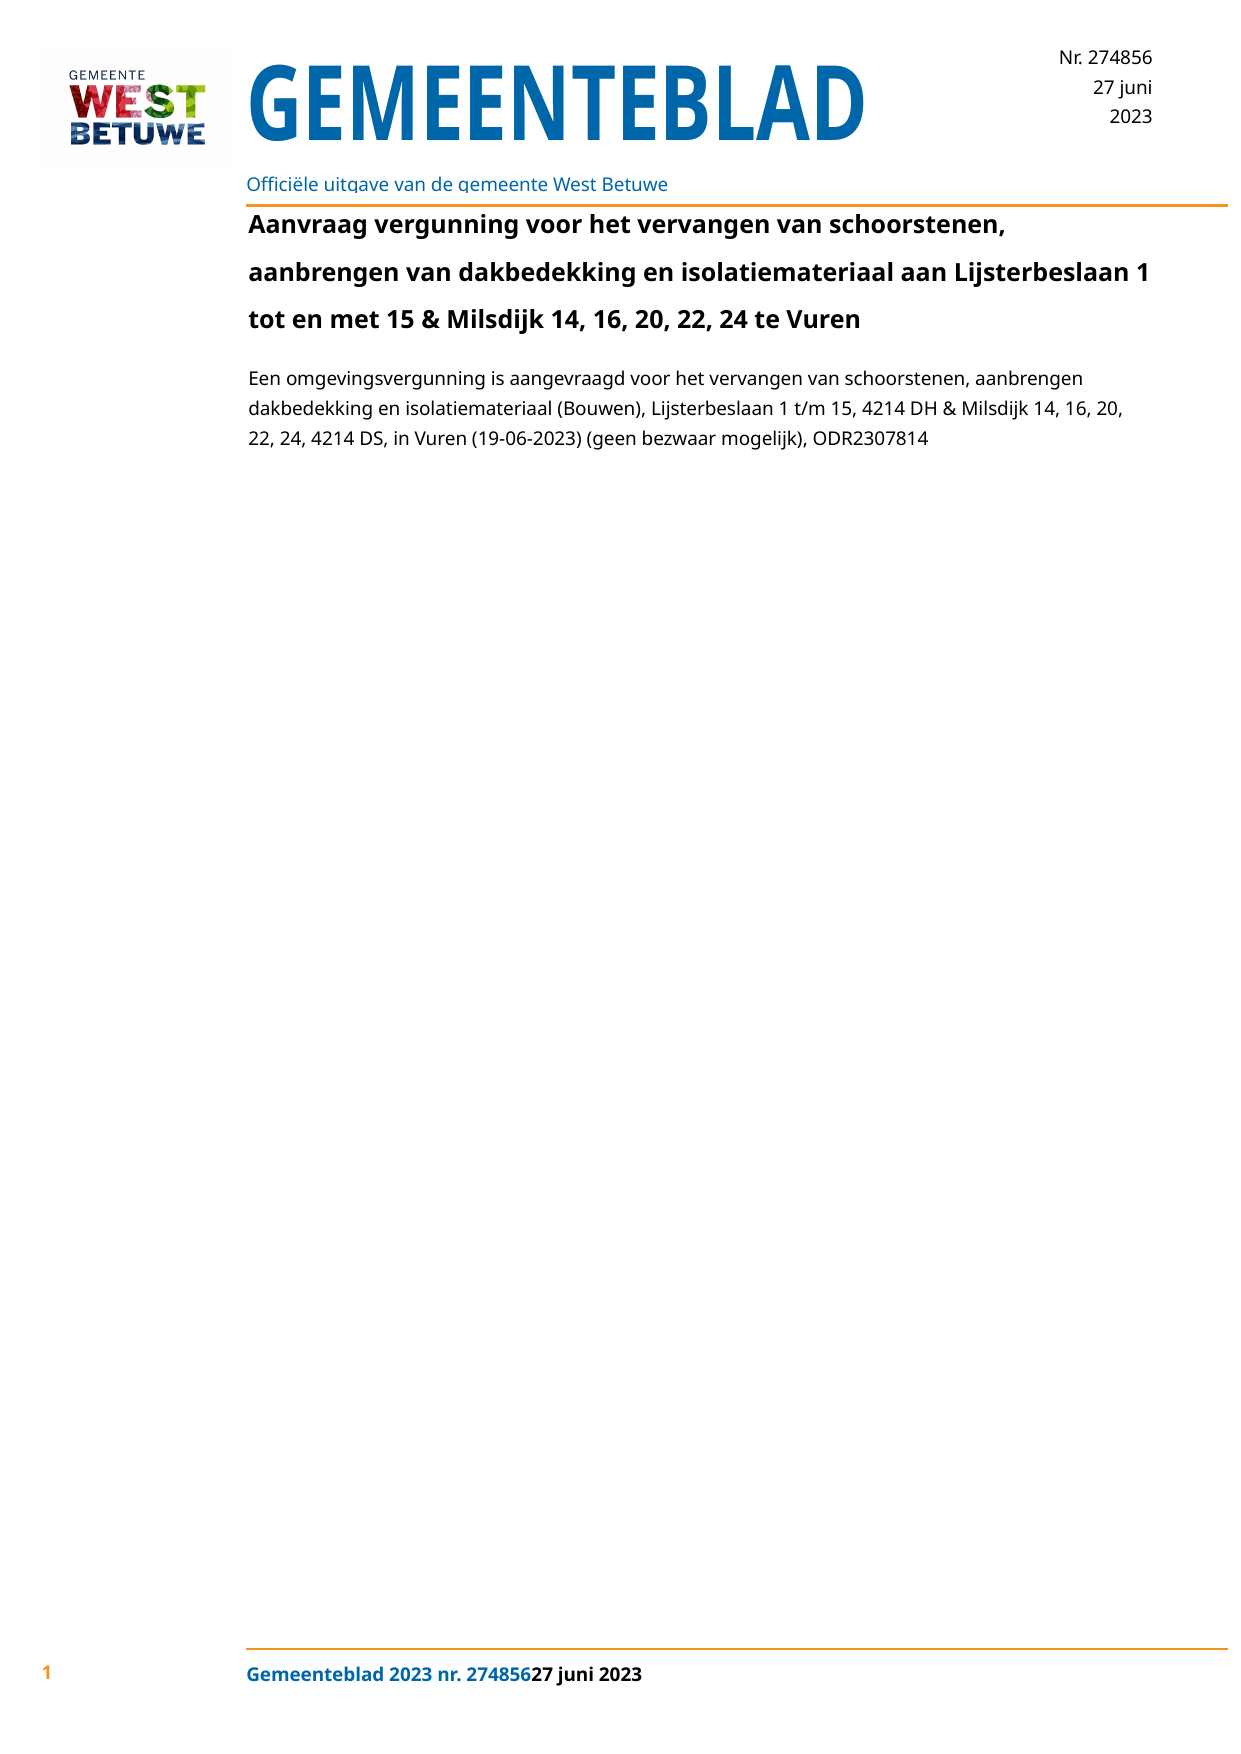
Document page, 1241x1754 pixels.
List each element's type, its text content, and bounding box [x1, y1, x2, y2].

text Aanvraag vergunning voor het vervangen van schoorstenen, aanbrengen van dakbedekking en isolatiemateriaal aan Lijsterbeslaan 1 tot en met 15 & Milsdijk 14, 16, 20, 22, 24 te Vuren [248, 207, 1152, 336]
picture [41, 47, 231, 172]
text Een omgevingsvergunning is aangevraagd voor het vervangen van schoorstenen, aanbrengen dakbedekking en isolatiemateriaal (Bouwen), Lijsterbeslaan 1 t/m 15, 4214 DH & Milsdijk 14, 16, 20, 22, 24, 4214 DS, in Vuren (19-06-2023) (geen bezwaar mogelijk), ODR2307814 [248, 366, 1152, 450]
